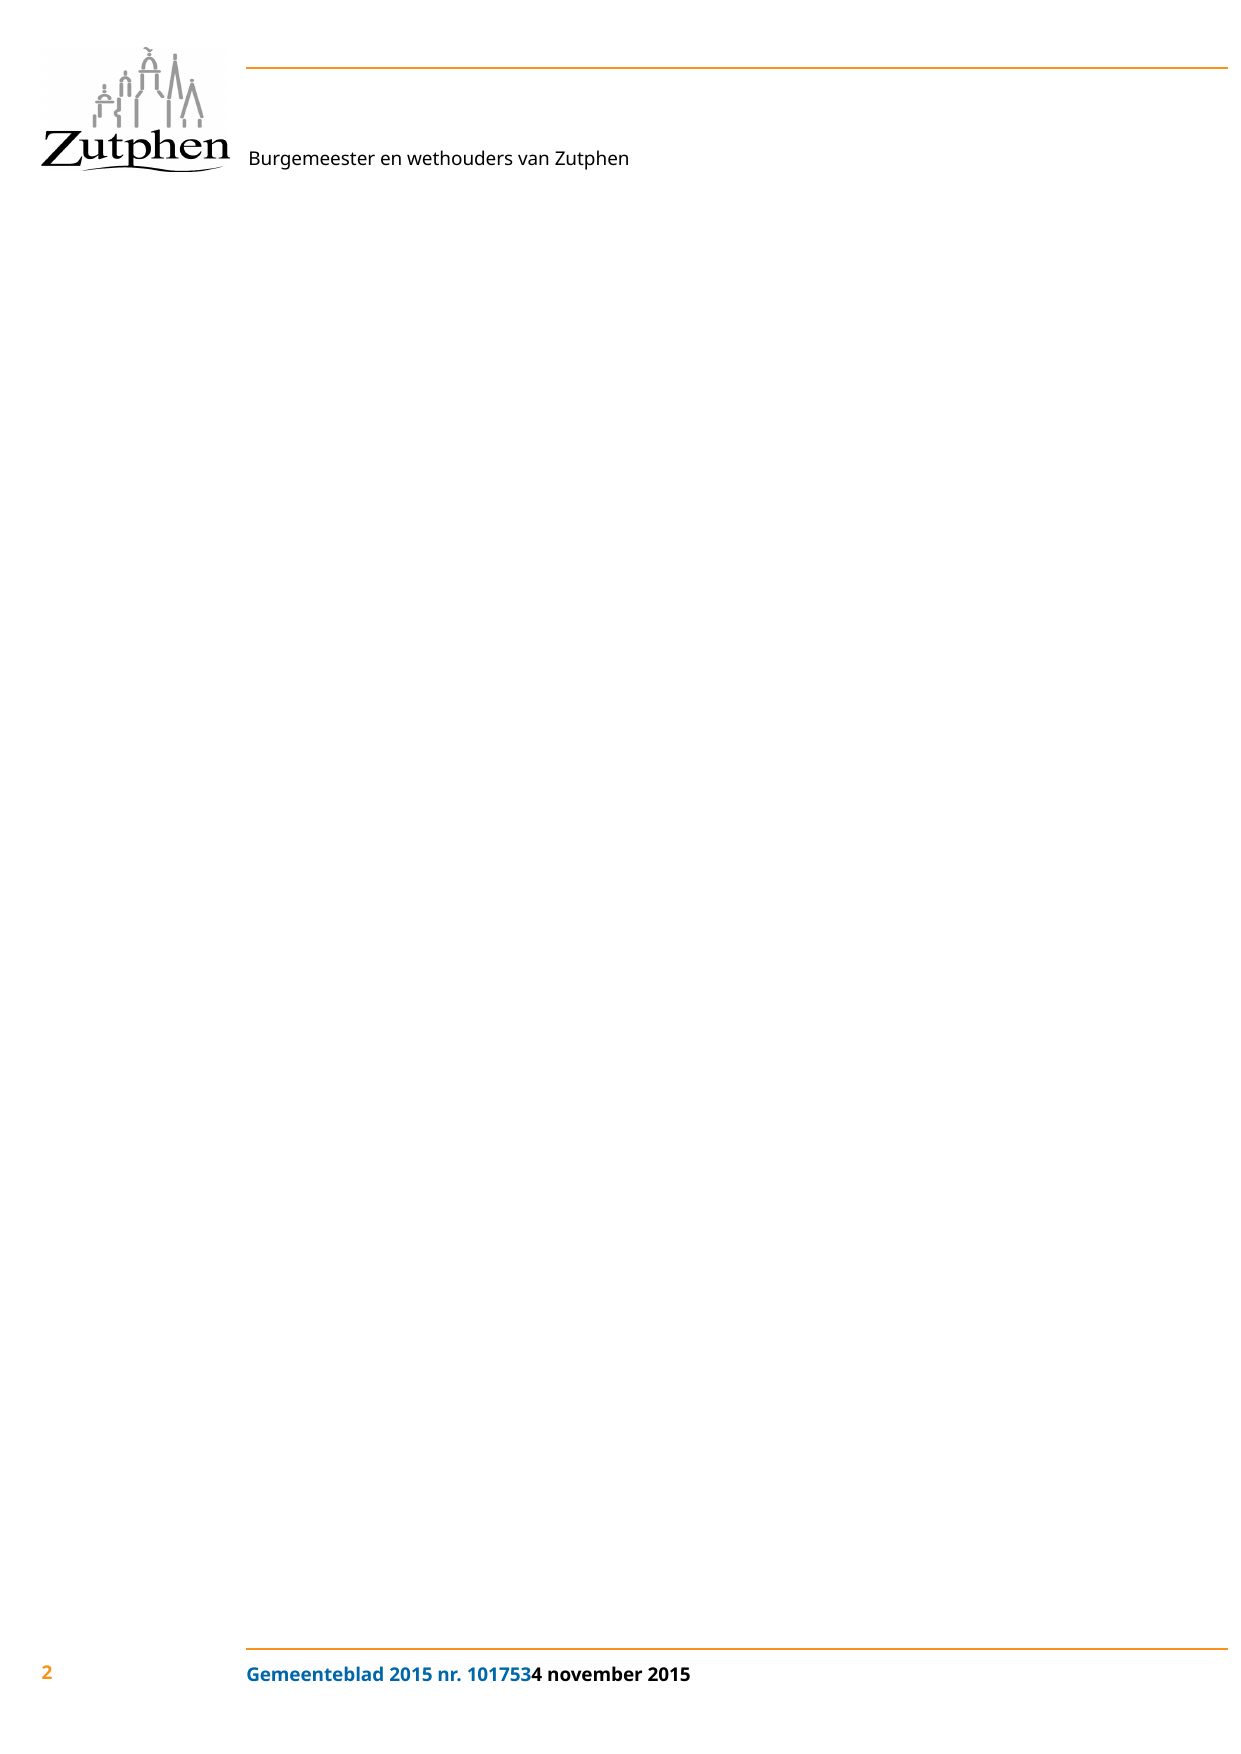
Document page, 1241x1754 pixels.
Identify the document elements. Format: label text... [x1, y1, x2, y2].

text Burgemeester en wethouders van Zutphen [248, 145, 1152, 171]
picture [41, 47, 231, 172]
